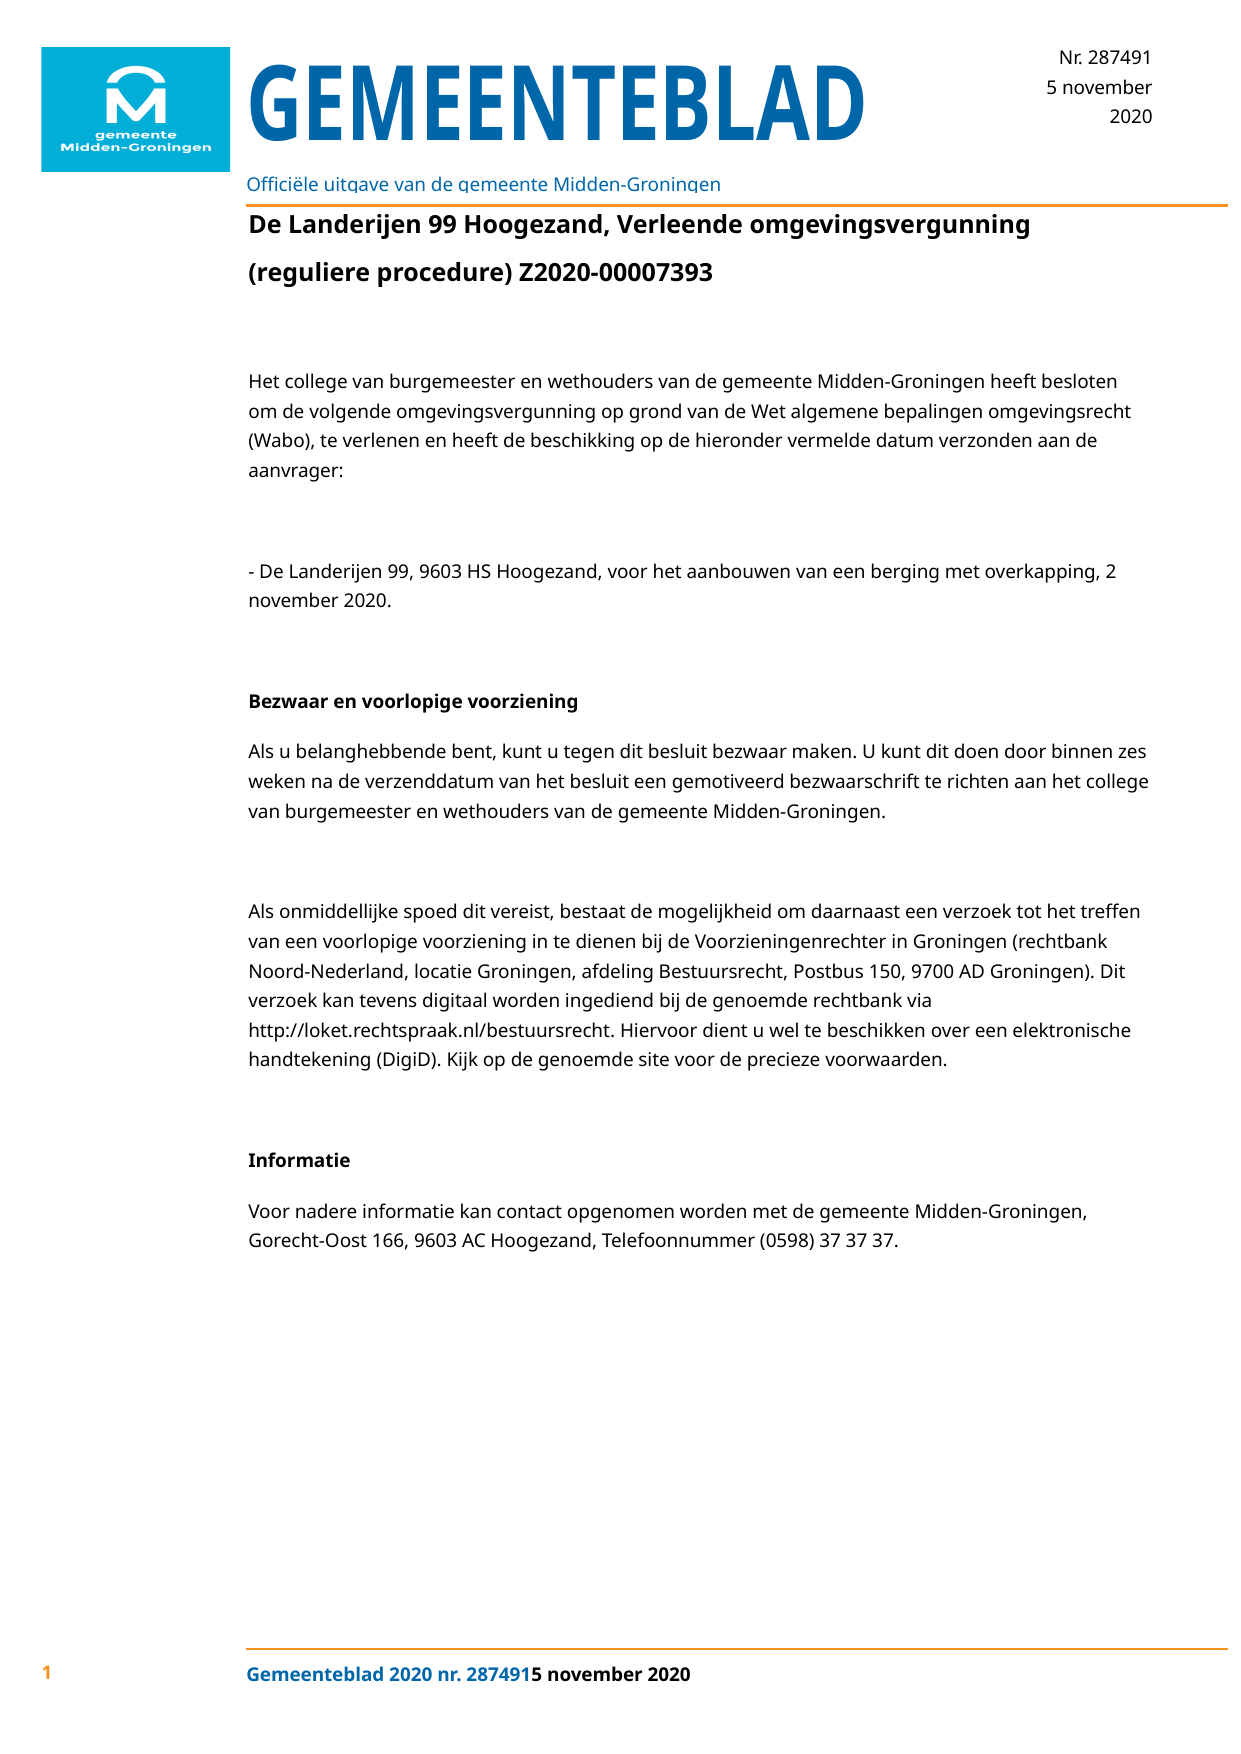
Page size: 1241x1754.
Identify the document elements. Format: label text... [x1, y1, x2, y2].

text De Landerijen 99 Hoogezand, Verleende omgevingsvergunning (reguliere procedure) Z2020-00007393 [248, 207, 1152, 288]
text Het college van burgemeester en wethouders van de gemeente Midden-Groningen heeft besloten om de volgende omgevingsvergunning op grond van de Wet algemene bepalingen omgevingsrecht (Wabo), te verlenen en heeft de beschikking op de hieronder vermelde datum verzonden aan de aanvrager: [248, 368, 1152, 483]
text Informatie [248, 1147, 1152, 1173]
text - De Landerijen 99, 9603 HS Hoogezand, voor het aanbouwen van een berging met overkapping, 2 november 2020. [248, 558, 1152, 613]
text Als onmiddellijke spoed dit vereist, bestaat de mogelijkheid om daarnaast een verzoek tot het treffen van een voorlopige voorziening in te dienen bij de Voorzieningenrechter in Groningen (rechtbank Noord-Nederland, locatie Groningen, afdeling Bestuursrecht, Postbus 150, 9700 AD Groningen). Dit verzoek kan tevens digitaal worden ingediend bij de genoemde rechtbank via http://loket.rechtspraak.nl/bestuursrecht. Hiervoor dient u wel te beschikken over een elektronische handtekening (DigiD). Kijk op de genoemde site voor de precieze voorwaarden. [248, 899, 1152, 1072]
text Bezwaar en voorlopige voorziening [248, 688, 1152, 714]
picture [184, 146, 190, 153]
text Als u belanghebbende bent, kunt u tegen dit besluit bezwaar maken. U kunt dit doen door binnen zes weken na de verzenddatum van het besluit een gemotiveerd bezwaarschrift te richten aan het college van burgemeester en wethouders van de gemeente Midden-Groningen. [248, 739, 1152, 824]
picture [108, 66, 164, 82]
text Voor nadere informatie kan contact opgenomen worden met de gemeente Midden-Groningen, Gorecht-Oost 166, 9603 AC Hoogezand, Telefoonnummer (0598) 37 37 37. [248, 1198, 1152, 1253]
picture [107, 89, 165, 122]
